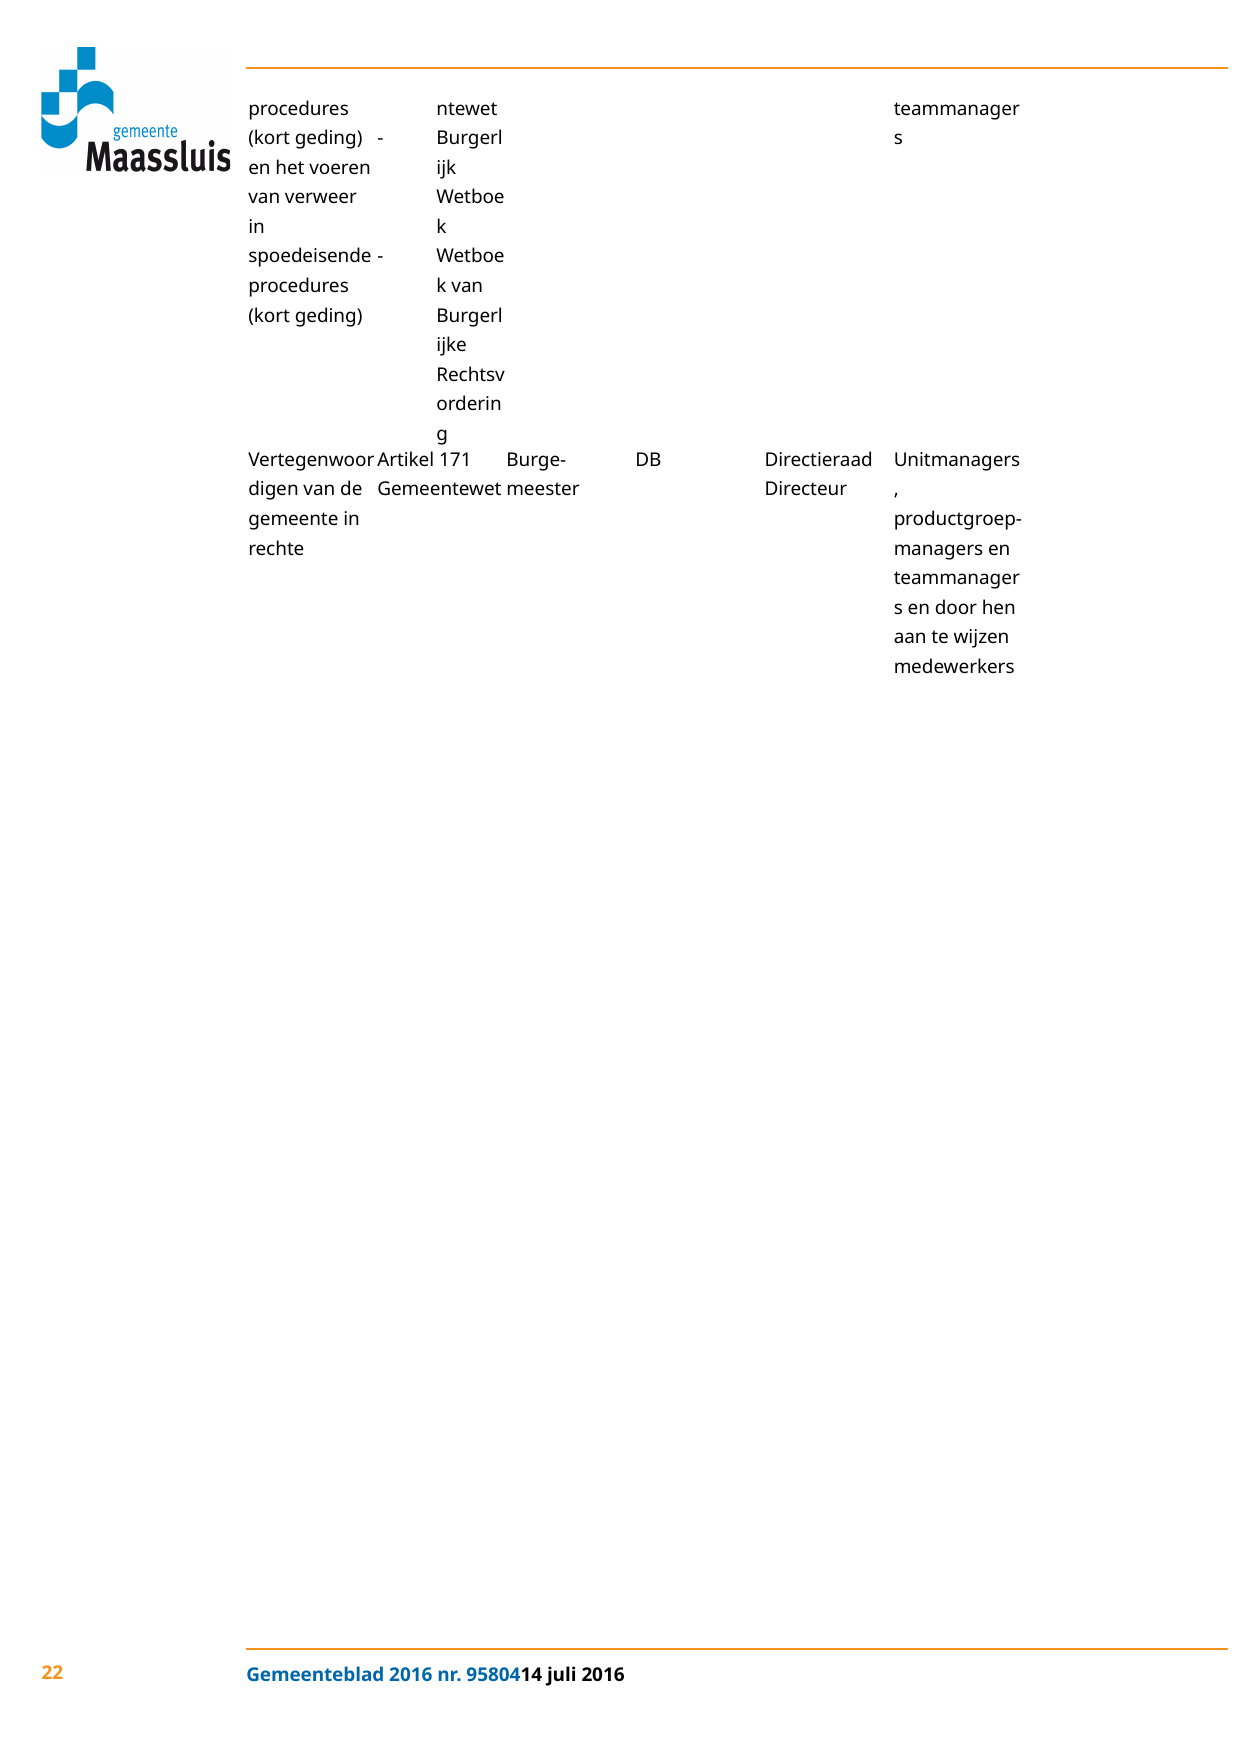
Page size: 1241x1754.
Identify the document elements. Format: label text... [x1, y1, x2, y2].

table_cell [1023, 95, 1152, 446]
table_cell [506, 95, 635, 446]
table_cell Vertegenwoordigen van de gemeente in rechte [248, 446, 377, 679]
table_cell procedures (kort geding) en het voeren van verweer in spoedeisende procedures (kort geding) [248, 95, 377, 446]
table_cell DB [635, 446, 764, 679]
table_cell [1023, 446, 1152, 679]
table_cell ntewet Burgerlijk Wetboek Wetboek van Burgerlijke Rechtsvordering [377, 95, 506, 446]
table_cell [635, 95, 764, 446]
table_cell [764, 95, 893, 446]
table_cell Burge-meester [506, 446, 635, 679]
table_cell Artikel 171 Gemeentewet [377, 446, 506, 679]
picture [41, 47, 77, 92]
picture [41, 47, 231, 172]
table_cell Directieraad Directeur [764, 446, 893, 679]
table_cell Unitmanagers, productgroep-managers en teammanagers en door hen aan te wijzen medewerkers [894, 446, 1022, 679]
table_cell teammanagers [894, 95, 1022, 446]
